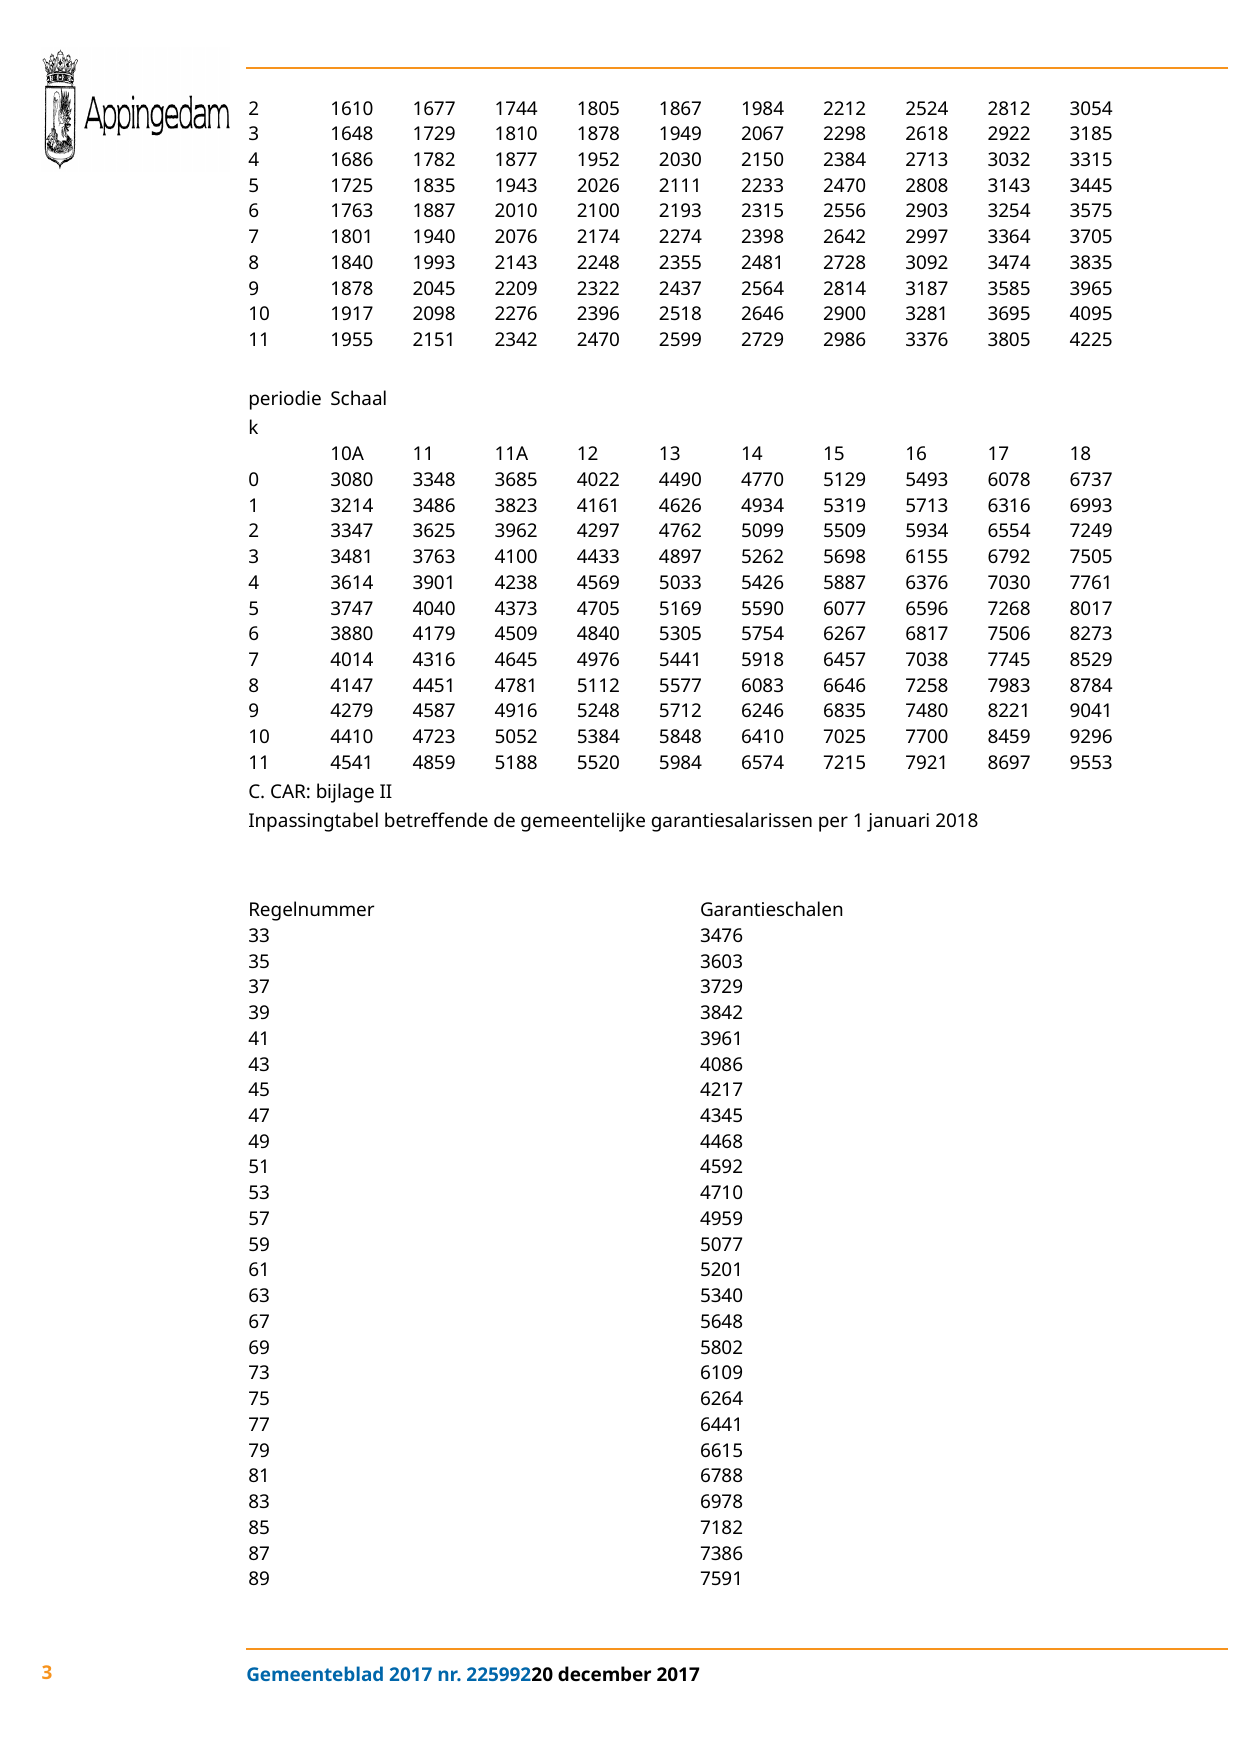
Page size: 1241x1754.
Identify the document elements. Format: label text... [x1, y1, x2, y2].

table_cell 6554 [987, 518, 1069, 543]
table_cell 7386 [700, 1540, 1152, 1565]
table_cell 2564 [741, 275, 823, 301]
table_cell 83 [248, 1488, 700, 1514]
table_cell 4086 [700, 1051, 1152, 1077]
table_cell 5802 [700, 1334, 1152, 1359]
table_cell 6267 [823, 620, 905, 646]
table_cell 5713 [905, 492, 987, 517]
table_cell 5305 [659, 620, 741, 646]
table_cell 6574 [741, 749, 823, 775]
table_cell 6077 [823, 595, 905, 620]
table_cell 1917 [330, 301, 412, 326]
table_cell 1801 [330, 224, 412, 249]
table_cell 11 [248, 326, 330, 352]
table_cell 2556 [823, 198, 905, 223]
table_cell 11A [494, 440, 577, 466]
table_cell 2900 [823, 301, 905, 326]
table_cell 3763 [412, 543, 494, 569]
table_cell 6615 [700, 1437, 1152, 1462]
table_cell 6246 [741, 698, 823, 723]
table_cell 7700 [905, 723, 987, 749]
table_cell 2298 [823, 121, 905, 146]
table_cell 6457 [823, 646, 905, 672]
table_cell 6109 [700, 1360, 1152, 1385]
table_cell 5918 [741, 646, 823, 672]
table_cell 17 [987, 440, 1069, 466]
table_cell 4451 [412, 672, 494, 698]
table_cell 43 [248, 1051, 700, 1077]
table_cell 3901 [412, 569, 494, 595]
table_cell 6596 [905, 595, 987, 620]
table_cell 9041 [1069, 698, 1152, 723]
table_cell 89 [248, 1565, 700, 1591]
table_cell 15 [823, 440, 905, 466]
table_cell 3 [248, 121, 330, 146]
table_cell 2233 [741, 172, 823, 198]
table_cell 5441 [659, 646, 741, 672]
table_cell 2642 [823, 224, 905, 249]
table_cell 7745 [987, 646, 1069, 672]
table_cell 4040 [412, 595, 494, 620]
table_cell 2045 [412, 275, 494, 301]
table_cell 3187 [905, 275, 987, 301]
table_cell 3695 [987, 301, 1069, 326]
table_cell 2248 [577, 249, 659, 275]
table_cell 5648 [700, 1308, 1152, 1334]
table_cell 2274 [659, 224, 741, 249]
table_cell 3614 [330, 569, 412, 595]
table_cell 57 [248, 1205, 700, 1231]
table_cell 7506 [987, 620, 1069, 646]
table_cell 7182 [700, 1514, 1152, 1540]
table_cell 3364 [987, 224, 1069, 249]
table_cell 75 [248, 1385, 700, 1411]
table_cell 7761 [1069, 569, 1152, 595]
table_cell 4840 [577, 620, 659, 646]
table_cell 5984 [659, 749, 741, 775]
table_cell 7258 [905, 672, 987, 698]
table_cell 3961 [700, 1025, 1152, 1051]
table_cell 9 [248, 275, 330, 301]
table_cell 3965 [1069, 275, 1152, 301]
table_cell 1810 [494, 121, 577, 146]
table_cell 6083 [741, 672, 823, 698]
table_cell 6 [248, 620, 330, 646]
table_cell 13 [659, 440, 741, 466]
table_cell 1940 [412, 224, 494, 249]
table_header Garantieschalen [700, 896, 1152, 922]
table_cell 2384 [823, 146, 905, 172]
table_cell 35 [248, 948, 700, 974]
table_cell 85 [248, 1514, 700, 1540]
table_cell 5520 [577, 749, 659, 775]
table_cell 3143 [987, 172, 1069, 198]
table_cell 5188 [494, 749, 577, 775]
table_cell 4100 [494, 543, 577, 569]
table_cell 3092 [905, 249, 987, 275]
table_cell 2481 [741, 249, 823, 275]
table_cell 4217 [700, 1077, 1152, 1102]
table_cell 4916 [494, 698, 577, 723]
table_cell 8 [248, 672, 330, 698]
table_cell 3625 [412, 518, 494, 543]
table_cell 1725 [330, 172, 412, 198]
table_cell 1955 [330, 326, 412, 352]
table_cell 4592 [700, 1154, 1152, 1179]
table_cell 5698 [823, 543, 905, 569]
table_cell 1 [248, 492, 330, 517]
table_cell 5426 [741, 569, 823, 595]
table_cell 3476 [700, 922, 1152, 948]
table_cell 2193 [659, 198, 741, 223]
table_cell 3880 [330, 620, 412, 646]
table_cell 2986 [823, 326, 905, 352]
table_cell 7505 [1069, 543, 1152, 569]
table_cell 1952 [577, 146, 659, 172]
table_cell 1648 [330, 121, 412, 146]
table_cell 2151 [412, 326, 494, 352]
table_cell 3281 [905, 301, 987, 326]
table_cell 8529 [1069, 646, 1152, 672]
table_cell 2174 [577, 224, 659, 249]
table_cell 2111 [659, 172, 741, 198]
table_cell 5077 [700, 1231, 1152, 1257]
table_cell 2209 [494, 275, 577, 301]
table_cell 3486 [412, 492, 494, 517]
table_cell 5590 [741, 595, 823, 620]
table_cell 6 [248, 198, 330, 223]
table_cell 2212 [823, 95, 905, 121]
table_cell 4705 [577, 595, 659, 620]
table_cell 4022 [577, 466, 659, 492]
table_cell 3705 [1069, 224, 1152, 249]
table_cell 2322 [577, 275, 659, 301]
table_cell 5493 [905, 466, 987, 492]
table_cell 3254 [987, 198, 1069, 223]
table_cell 39 [248, 999, 700, 1025]
table_cell 4976 [577, 646, 659, 672]
table_cell 2812 [987, 95, 1069, 121]
table_cell 5169 [659, 595, 741, 620]
table_cell 5712 [659, 698, 741, 723]
table_cell 2398 [741, 224, 823, 249]
table_cell 1744 [494, 95, 577, 121]
table_cell 2903 [905, 198, 987, 223]
table_cell 2808 [905, 172, 987, 198]
table_cell 3481 [330, 543, 412, 569]
table_cell 2470 [823, 172, 905, 198]
table_cell 4279 [330, 698, 412, 723]
table_cell 3747 [330, 595, 412, 620]
table_cell 8697 [987, 749, 1069, 775]
table_cell 6376 [905, 569, 987, 595]
table_cell 4316 [412, 646, 494, 672]
table_cell 5 [248, 172, 330, 198]
table_cell 3185 [1069, 121, 1152, 146]
table_cell 1610 [330, 95, 412, 121]
table_cell 6646 [823, 672, 905, 698]
table_cell 51 [248, 1154, 700, 1179]
table_cell 3685 [494, 466, 577, 492]
table_cell 2396 [577, 301, 659, 326]
table_cell 3729 [700, 974, 1152, 999]
table_cell 2315 [741, 198, 823, 223]
table_cell 45 [248, 1077, 700, 1102]
table_cell 5384 [577, 723, 659, 749]
table_cell 1686 [330, 146, 412, 172]
table_cell 2599 [659, 326, 741, 352]
table_cell 4225 [1069, 326, 1152, 352]
table_cell 2010 [494, 198, 577, 223]
table_cell 7030 [987, 569, 1069, 595]
table_cell 2 [248, 95, 330, 121]
table_cell 6441 [700, 1411, 1152, 1437]
table_cell 5319 [823, 492, 905, 517]
table_cell 6078 [987, 466, 1069, 492]
table_cell 49 [248, 1128, 700, 1154]
table_cell 2713 [905, 146, 987, 172]
table_cell 2098 [412, 301, 494, 326]
table_cell 4433 [577, 543, 659, 569]
table_cell 4468 [700, 1128, 1152, 1154]
table_cell 4 [248, 146, 330, 172]
table_cell 4541 [330, 749, 412, 775]
table_cell 5052 [494, 723, 577, 749]
table_cell 7215 [823, 749, 905, 775]
table_cell 73 [248, 1360, 700, 1385]
table_cell 6993 [1069, 492, 1152, 517]
table_cell 6978 [700, 1488, 1152, 1514]
table_cell 5262 [741, 543, 823, 569]
table_cell 6737 [1069, 466, 1152, 492]
table_cell 4179 [412, 620, 494, 646]
table_cell 5033 [659, 569, 741, 595]
table_cell 9296 [1069, 723, 1152, 749]
table_cell 3054 [1069, 95, 1152, 121]
table_cell 4762 [659, 518, 741, 543]
table_cell 4297 [577, 518, 659, 543]
table_cell 2355 [659, 249, 741, 275]
table_cell 10 [248, 301, 330, 326]
table_cell 1805 [577, 95, 659, 121]
table_cell 1867 [659, 95, 741, 121]
table_cell 8017 [1069, 595, 1152, 620]
table_cell 2276 [494, 301, 577, 326]
table_cell 5129 [823, 466, 905, 492]
table_cell 2728 [823, 249, 905, 275]
picture [41, 47, 231, 172]
table_header Regelnummer [248, 896, 700, 922]
table_cell 3376 [905, 326, 987, 352]
table_cell 67 [248, 1308, 700, 1334]
table_cell 1887 [412, 198, 494, 223]
table_cell 7591 [700, 1565, 1152, 1591]
table_cell 14 [741, 440, 823, 466]
table_cell 3842 [700, 999, 1152, 1025]
table_cell 8273 [1069, 620, 1152, 646]
table_cell 2524 [905, 95, 987, 121]
table_cell 5340 [700, 1283, 1152, 1308]
table_cell 5248 [577, 698, 659, 723]
table_cell 81 [248, 1463, 700, 1488]
table_cell 5201 [700, 1257, 1152, 1282]
table_cell 47 [248, 1102, 700, 1128]
table_cell 1677 [412, 95, 494, 121]
table_cell 2618 [905, 121, 987, 146]
table_cell 12 [577, 440, 659, 466]
table_cell 5099 [741, 518, 823, 543]
table_cell 9 [248, 698, 330, 723]
table_cell 4410 [330, 723, 412, 749]
table_cell 3823 [494, 492, 577, 517]
table_cell 2143 [494, 249, 577, 275]
table_cell 3348 [412, 466, 494, 492]
table_cell 4161 [577, 492, 659, 517]
table_cell 4959 [700, 1205, 1152, 1231]
table_cell 6788 [700, 1463, 1152, 1488]
table_cell 2997 [905, 224, 987, 249]
table_cell 2814 [823, 275, 905, 301]
table_cell 1984 [741, 95, 823, 121]
table_cell 4723 [412, 723, 494, 749]
table_cell 10A [330, 440, 412, 466]
table_cell 8 [248, 249, 330, 275]
table_cell 3585 [987, 275, 1069, 301]
table_cell 1943 [494, 172, 577, 198]
table_cell 37 [248, 974, 700, 999]
table_cell 3445 [1069, 172, 1152, 198]
table_cell 2030 [659, 146, 741, 172]
table_cell 4095 [1069, 301, 1152, 326]
table_cell 2646 [741, 301, 823, 326]
table_header periodiek [248, 385, 330, 440]
table_cell 4626 [659, 492, 741, 517]
table_cell 8784 [1069, 672, 1152, 698]
table_cell 87 [248, 1540, 700, 1565]
table_cell 7268 [987, 595, 1069, 620]
table_cell 3603 [700, 948, 1152, 974]
table_cell 7 [248, 646, 330, 672]
table_cell 41 [248, 1025, 700, 1051]
table_cell 3575 [1069, 198, 1152, 223]
table_cell 11 [412, 440, 494, 466]
table_cell 1763 [330, 198, 412, 223]
table_cell 5887 [823, 569, 905, 595]
table_cell 4645 [494, 646, 577, 672]
table_cell 3474 [987, 249, 1069, 275]
table_cell 4014 [330, 646, 412, 672]
table_cell 61 [248, 1257, 700, 1282]
table_cell 63 [248, 1283, 700, 1308]
table_cell 7480 [905, 698, 987, 723]
table_cell 7249 [1069, 518, 1152, 543]
text C. CAR: bijlage II [248, 778, 1152, 804]
table_cell 2076 [494, 224, 577, 249]
table_cell 11 [248, 749, 330, 775]
table_cell 2100 [577, 198, 659, 223]
table_cell 4770 [741, 466, 823, 492]
table_cell 4373 [494, 595, 577, 620]
table_cell 6316 [987, 492, 1069, 517]
table_cell 3347 [330, 518, 412, 543]
table_cell 1729 [412, 121, 494, 146]
table_cell 4569 [577, 569, 659, 595]
table_cell 4238 [494, 569, 577, 595]
table_cell 7983 [987, 672, 1069, 698]
table_cell 5754 [741, 620, 823, 646]
table_cell 4147 [330, 672, 412, 698]
table_cell 10 [248, 723, 330, 749]
table_cell 4934 [741, 492, 823, 517]
table_cell 2026 [577, 172, 659, 198]
table_cell 1993 [412, 249, 494, 275]
table_cell 3080 [330, 466, 412, 492]
table_cell 5848 [659, 723, 741, 749]
table_cell 1949 [659, 121, 741, 146]
table_cell 3 [248, 543, 330, 569]
table_cell 4 [248, 569, 330, 595]
table_cell 4490 [659, 466, 741, 492]
table_cell 2342 [494, 326, 577, 352]
table_cell 4710 [700, 1180, 1152, 1205]
table_cell 4859 [412, 749, 494, 775]
table_cell 5509 [823, 518, 905, 543]
table_cell 7038 [905, 646, 987, 672]
table_cell 4781 [494, 672, 577, 698]
table_cell 2 [248, 518, 330, 543]
table_cell 1877 [494, 146, 577, 172]
table_cell 6410 [741, 723, 823, 749]
table_cell 5934 [905, 518, 987, 543]
table_cell 3805 [987, 326, 1069, 352]
table_cell 6817 [905, 620, 987, 646]
table_cell 5112 [577, 672, 659, 698]
table_cell 59 [248, 1231, 700, 1257]
table_cell 2150 [741, 146, 823, 172]
table_cell 7 [248, 224, 330, 249]
table_cell 9553 [1069, 749, 1152, 775]
table_cell 3214 [330, 492, 412, 517]
table_cell 6792 [987, 543, 1069, 569]
table_cell [248, 440, 330, 466]
table_cell 1835 [412, 172, 494, 198]
table_cell 69 [248, 1334, 700, 1359]
table_cell 33 [248, 922, 700, 948]
table_cell 16 [905, 440, 987, 466]
table_cell 2518 [659, 301, 741, 326]
table_cell 6264 [700, 1385, 1152, 1411]
table_cell 18 [1069, 440, 1152, 466]
table_cell 2067 [741, 121, 823, 146]
table_cell 4897 [659, 543, 741, 569]
table_cell 7921 [905, 749, 987, 775]
table_cell 5577 [659, 672, 741, 698]
table_cell 1878 [577, 121, 659, 146]
table_cell 1840 [330, 249, 412, 275]
table_cell 3032 [987, 146, 1069, 172]
table_cell 1782 [412, 146, 494, 172]
table_cell 79 [248, 1437, 700, 1462]
table_cell 53 [248, 1180, 700, 1205]
table_cell 8221 [987, 698, 1069, 723]
table_cell 5 [248, 595, 330, 620]
table_cell 3962 [494, 518, 577, 543]
table_cell 77 [248, 1411, 700, 1437]
table_cell 6835 [823, 698, 905, 723]
table_cell 2437 [659, 275, 741, 301]
text Inpassingtabel betreffende de gemeentelijke garantiesalarissen per 1 januari 2018 [248, 808, 1152, 833]
table_cell 2729 [741, 326, 823, 352]
table_cell 2922 [987, 121, 1069, 146]
table_cell 4587 [412, 698, 494, 723]
table_cell 7025 [823, 723, 905, 749]
table_cell 3315 [1069, 146, 1152, 172]
table_cell 2470 [577, 326, 659, 352]
table_cell 6155 [905, 543, 987, 569]
table_cell 3835 [1069, 249, 1152, 275]
table_header Schaal [330, 385, 1152, 440]
table_cell 0 [248, 466, 330, 492]
table_cell 8459 [987, 723, 1069, 749]
table_cell 4345 [700, 1102, 1152, 1128]
table_cell 4509 [494, 620, 577, 646]
table_cell 1878 [330, 275, 412, 301]
